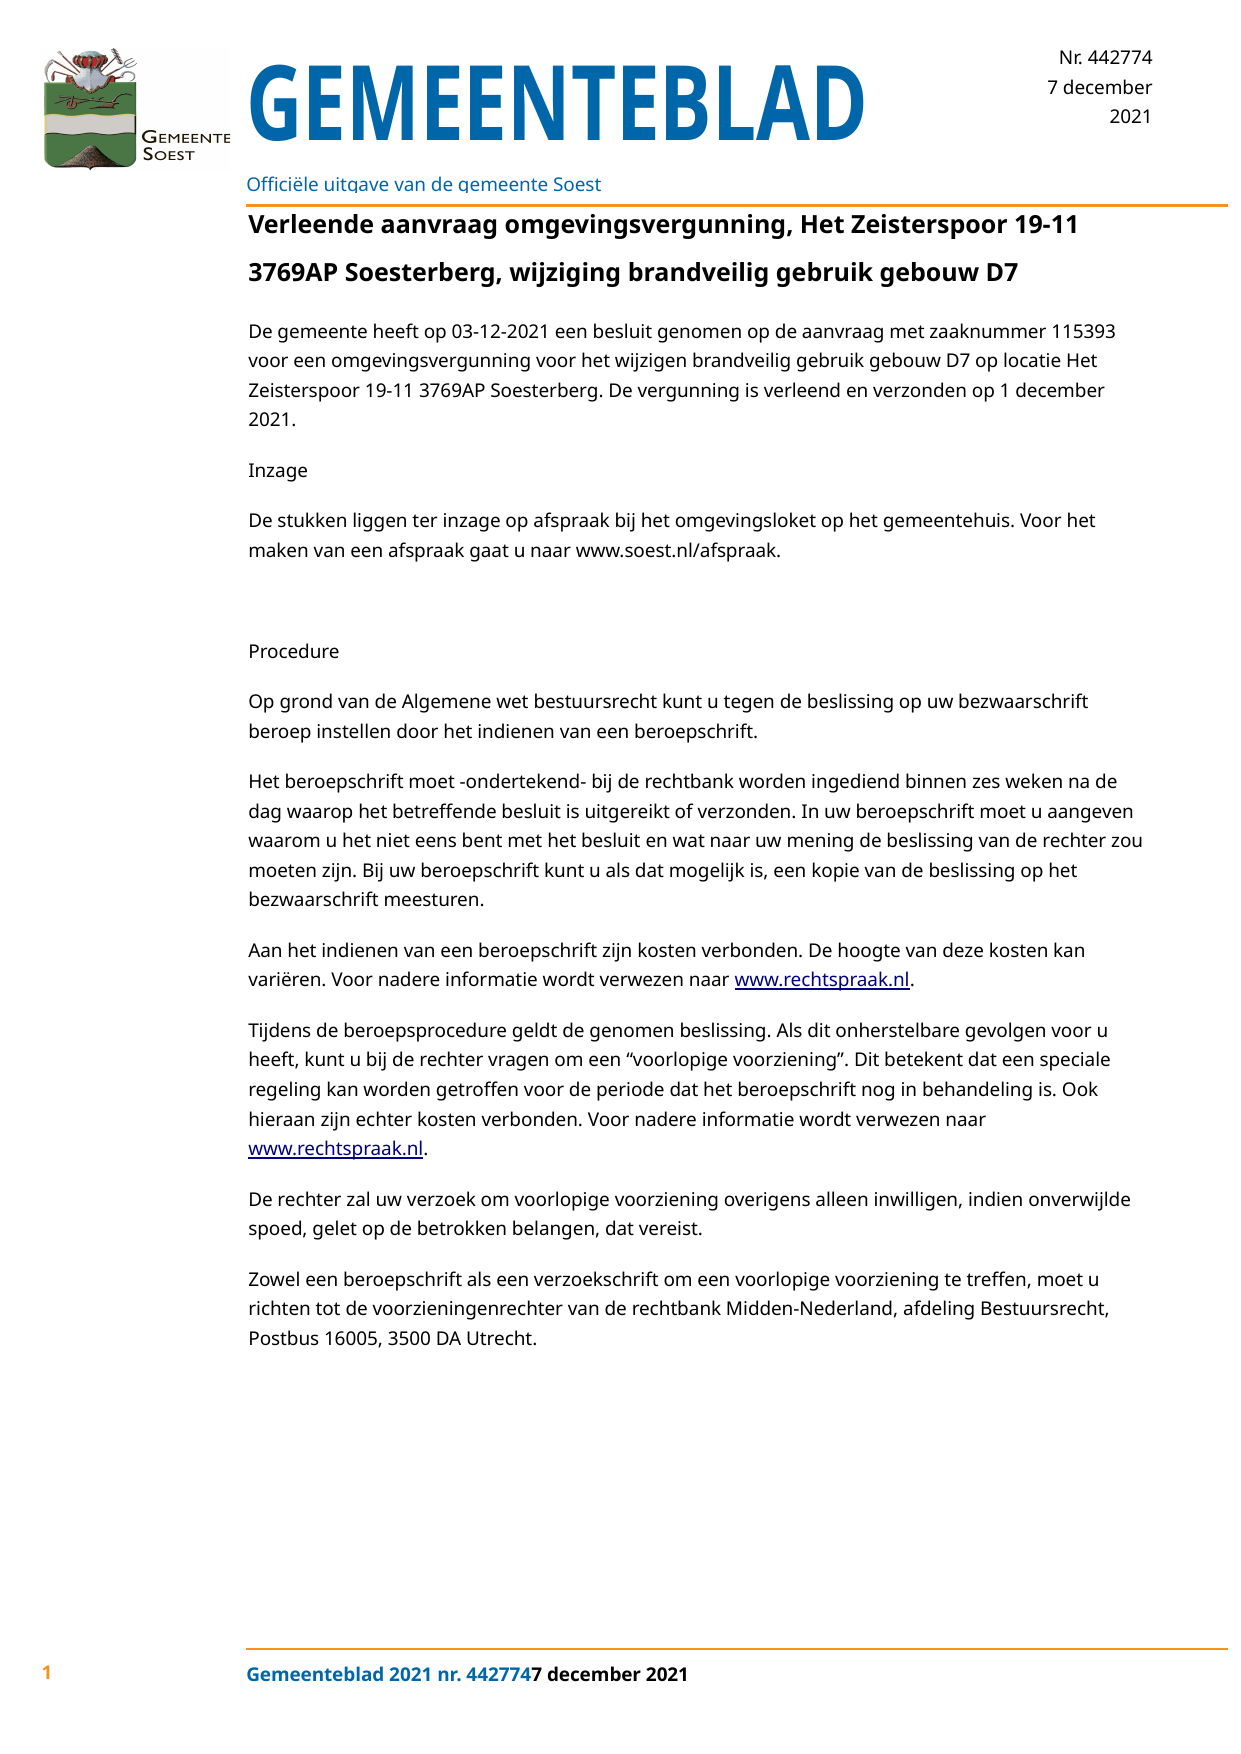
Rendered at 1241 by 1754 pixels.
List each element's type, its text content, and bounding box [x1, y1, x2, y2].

text Het beroepschrift moet -ondertekend- bij de rechtbank worden ingediend binnen zes weken na de dag waarop het betreffende besluit is uitgereikt of verzonden. In uw beroepschrift moet u aangeven waarom u het niet eens bent met het besluit en wat naar uw mening de beslissing van de rechter zou moeten zijn. Bij uw beroepschrift kunt u als dat mogelijk is, een kopie van de beslissing op het bezwaarschrift meesturen. [248, 768, 1152, 912]
text Zowel een beroepschrift als een verzoekschrift om een voorlopige voorziening te treffen, moet u richten tot de voorzieningenrechter van de rechtbank Midden-Nederland, afdeling Bestuursrecht, Postbus 16005, 3500 DA Utrecht. [248, 1266, 1152, 1351]
text De stukken liggen ter inzage op afspraak bij het omgevingsloket op het gemeentehuis. Voor het maken van een afspraak gaat u naar www.soest.nl/afspraak. [248, 507, 1152, 563]
text Tijdens de beroepsprocedure geldt de genomen beslissing. Als dit onherstelbare gevolgen voor u heeft, kunt u bij de rechter vragen om een “voorlopige voorziening”. Dit betekent dat een speciale regeling kan worden getroffen voor de periode dat het beroepschrift nog in behandeling is. Ook hieraan zijn echter kosten verbonden. Voor nadere informatie wordt verwezen naar www.rechtspraak.nl. [248, 1017, 1152, 1161]
picture [41, 47, 231, 172]
text De gemeente heeft op 03-12-2021 een besluit genomen op de aanvraag met zaaknummer 115393 voor een omgevingsvergunning voor het wijzigen brandveilig gebruik gebouw D7 op locatie Het Zeisterspoor 19-11 3769AP Soesterberg. De vergunning is verleend en verzonden op 1 december 2021. [248, 318, 1152, 432]
text Inzage [248, 457, 1152, 483]
text Verleende aanvraag omgevingsvergunning, Het Zeisterspoor 19-11 3769AP Soesterberg, wijziging brandveilig gebruik gebouw D7 [248, 207, 1152, 288]
text Op grond van de Algemene wet bestuursrecht kunt u tegen de beslissing op uw bezwaarschrift beroep instellen door het indienen van een beroepschrift. [248, 688, 1152, 744]
text De rechter zal uw verzoek om voorlopige voorziening overigens alleen inwilligen, indien onverwijlde spoed, gelet op de betrokken belangen, dat vereist. [248, 1186, 1152, 1241]
text Procedure [248, 638, 1152, 664]
text Aan het indienen van een beroepschrift zijn kosten verbonden. De hoogte van deze kosten kan variëren. Voor nadere informatie wordt verwezen naar www.rechtspraak.nl. [248, 937, 1152, 992]
